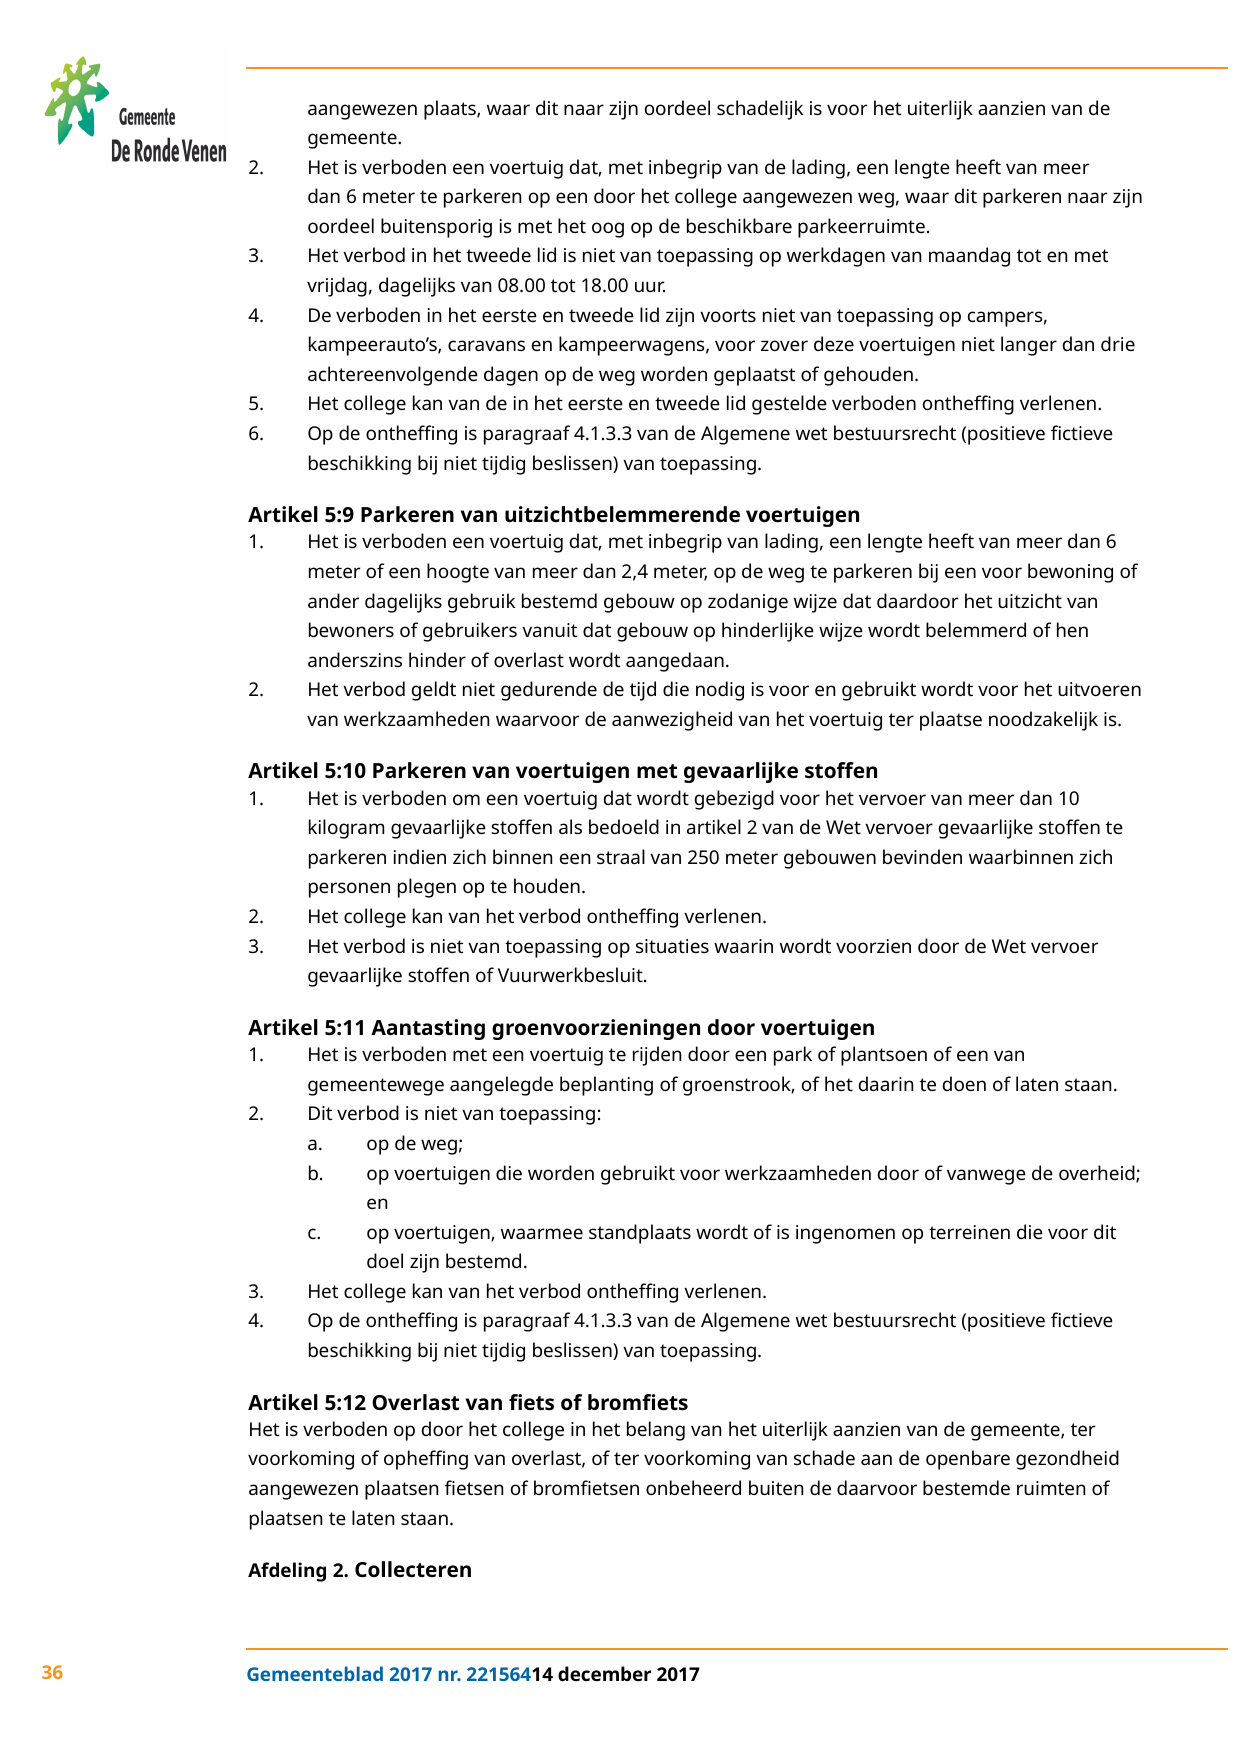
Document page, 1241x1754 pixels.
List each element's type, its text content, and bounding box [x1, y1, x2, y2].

text Artikel 5:9 Parkeren van uitzichtbelemmerende voertuigen [248, 500, 1152, 529]
text Artikel 5:10 Parkeren van voertuigen met gevaarlijke stoffen [248, 757, 1152, 785]
list op de weg; [307, 1130, 1152, 1156]
text Het is verboden op door het college in het belang van het uiterlijk aanzien van de gemeente, ter voorkoming of opheffing van overlast, of ter voorkoming van schade aan de openbare gezondheid aangewezen plaatsen fietsen of bromfietsen onbeheerd buiten de daarvoor bestemde ruimten of plaatsen te laten staan. [248, 1416, 1152, 1531]
list Dit verbod is niet van toepassing: [248, 1101, 1152, 1126]
list Op de ontheffing is paragraaf 4.1.3.3 van de Algemene wet bestuursrecht (positieve fictieve beschikking bij niet tijdig beslissen) van toepassing. [248, 1308, 1152, 1363]
list Het is verboden een voertuig dat, met inbegrip van de lading, een lengte heeft van meer dan 6 meter te parkeren op een door het college aangewezen weg, waar dit parkeren naar zijn oordeel buitensporig is met het oog op de beschikbare parkeerruimte. [248, 154, 1152, 239]
picture [41, 47, 231, 172]
text Afdeling 2. Collecteren [248, 1555, 1152, 1583]
list Het verbod geldt niet gedurende de tijd die nodig is voor en gebruikt wordt voor het uitvoeren van werkzaamheden waarvoor de aanwezigheid van het voertuig ter plaatse noodzakelijk is. [248, 677, 1152, 732]
list Het is verboden om een voertuig dat wordt gebezigd voor het vervoer van meer dan 10 kilogram gevaarlijke stoffen als bedoeld in artikel 2 van de Wet vervoer gevaarlijke stoffen te parkeren indien zich binnen een straal van 250 meter gebouwen bevinden waarbinnen zich personen plegen op te houden. [248, 785, 1152, 899]
text Artikel 5:11 Aantasting groenvoorzieningen door voertuigen [248, 1013, 1152, 1041]
list op voertuigen, waarmee standplaats wordt of is ingenomen op terreinen die voor dit doel zijn bestemd. [307, 1219, 1152, 1274]
list Op de ontheffing is paragraaf 4.1.3.3 van de Algemene wet bestuursrecht (positieve fictieve beschikking bij niet tijdig beslissen) van toepassing. [248, 420, 1152, 476]
list Het college kan van het verbod ontheffing verlenen. [248, 903, 1152, 929]
list Het college kan van de in het eerste en tweede lid gestelde verboden ontheffing verlenen. [248, 391, 1152, 416]
list Het is verboden een voertuig dat, met inbegrip van lading, een lengte heeft van meer dan 6 meter of een hoogte van meer dan 2,4 meter, op de weg te parkeren bij een voor bewoning of ander dagelijks gebruik bestemd gebouw op zodanige wijze dat daardoor het uitzicht van bewoners of gebruikers vanuit dat gebouw op hinderlijke wijze wordt belemmerd of hen anderszins hinder of overlast wordt aangedaan. [248, 529, 1152, 673]
list op voertuigen die worden gebruikt voor werkzaamheden door of vanwege de overheid; en [307, 1160, 1152, 1215]
list Het is verboden met een voertuig te rijden door een park of plantsoen of een van gemeentewege aangelegde beplanting of groenstrook, of het daarin te doen of laten staan. [248, 1041, 1152, 1097]
list Het college kan van het verbod ontheffing verlenen. [248, 1278, 1152, 1304]
text Artikel 5:12 Overlast van fiets of bromfiets [248, 1388, 1152, 1416]
list De verboden in het eerste en tweede lid zijn voorts niet van toepassing op campers, kampeerauto’s, caravans en kampeerwagens, voor zover deze voertuigen niet langer dan drie achtereenvolgende dagen op de weg worden geplaatst of gehouden. [248, 302, 1152, 387]
list Het verbod in het tweede lid is niet van toepassing op werkdagen van maandag tot en met vrijdag, dagelijks van 08.00 tot 18.00 uur. [248, 243, 1152, 298]
list Het verbod is niet van toepassing op situaties waarin wordt voorzien door de Wet vervoer gevaarlijke stoffen of Vuurwerkbesluit. [248, 933, 1152, 988]
list aangewezen plaats, waar dit naar zijn oordeel schadelijk is voor het uiterlijk aanzien van de gemeente. [248, 95, 1152, 150]
